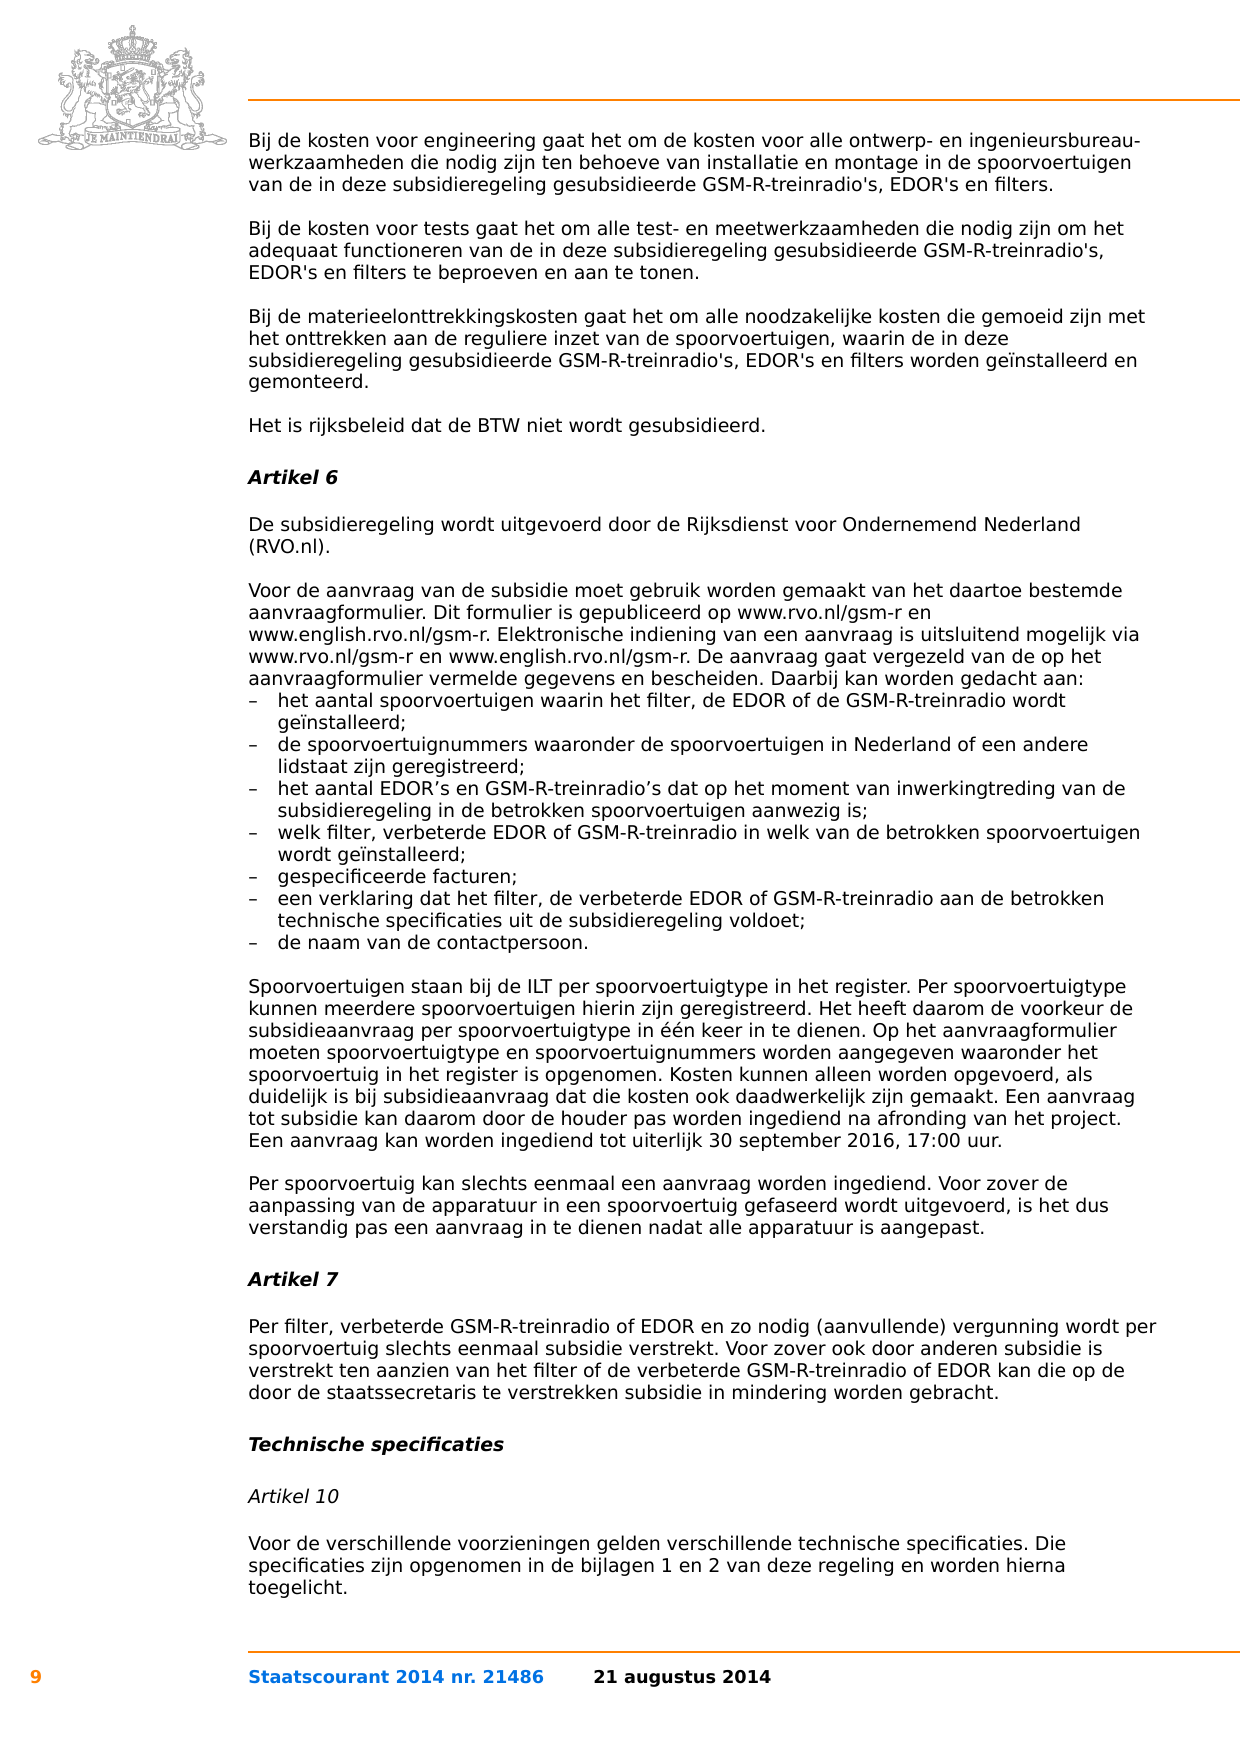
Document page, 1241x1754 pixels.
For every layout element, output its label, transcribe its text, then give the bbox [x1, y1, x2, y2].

text Bij de kosten voor tests gaat het om alle test- en meetwerkzaamheden die nodig zijn om het adequaat functioneren van de in deze subsidieregeling gesubsidieerde GSM-R-treinradio's, EDOR's en filters te beproeven en aan te tonen. [248, 218, 1163, 284]
text Bij de materieelonttrekkingskosten gaat het om alle noodzakelijke kosten die gemoeid zijn met het onttrekken aan de reguliere inzet van de spoorvoertuigen, waarin de in deze subsidieregeling gesubsidieerde GSM-R-treinradio's, EDOR's en filters worden geïnstalleerd en gemonteerd. [248, 306, 1163, 393]
subtitle Artikel 7 [248, 1269, 1163, 1291]
picture [38, 25, 227, 150]
text Per filter, verbeterde GSM-R-treinradio of EDOR en zo nodig (aanvullende) vergunning wordt per spoorvoertuig slechts eenmaal subsidie verstrekt. Voor zover ook door anderen subsidie is verstrekt ten aanzien van het filter of de verbeterde GSM-R-treinradio of EDOR kan die op de door de staatssecretaris te verstrekken subsidie in mindering worden gebracht. [248, 1316, 1163, 1404]
text Voor de verschillende voorzieningen gelden verschillende technische specificaties. Die specificaties zijn opgenomen in de bijlagen 1 en 2 van deze regeling en worden hierna toegelicht. [248, 1533, 1163, 1599]
text – een verklaring dat het filter, de verbeterde EDOR of GSM-R-treinradio aan de betrokken technische specificaties uit de subsidieregeling voldoet; [248, 888, 1163, 932]
subtitle Artikel 10 [248, 1486, 1163, 1508]
subtitle Technische specificaties [248, 1434, 1163, 1456]
subtitle Artikel 6 [248, 467, 1163, 489]
text – gespecificeerde facturen; [248, 866, 1163, 888]
text – welk filter, verbeterde EDOR of GSM-R-treinradio in welk van de betrokken spoorvoertuigen wordt geïnstalleerd; [248, 822, 1163, 866]
text Voor de aanvraag van de subsidie moet gebruik worden gemaakt van het daartoe bestemde aanvraagformulier. Dit formulier is gepubliceerd op www.rvo.nl/gsm-r en www.english.rvo.nl/gsm-r. Elektronische indiening van een aanvraag is uitsluitend mogelijk via www.rvo.nl/gsm-r en www.english.rvo.nl/gsm-r. De aanvraag gaat vergezeld van de op het aanvraagformulier vermelde gegevens en bescheiden. Daarbij kan worden gedacht aan: [248, 580, 1163, 690]
text – de spoorvoertuignummers waaronder de spoorvoertuigen in Nederland of een andere lidstaat zijn geregistreerd; [248, 734, 1163, 778]
text – het aantal spoorvoertuigen waarin het filter, de EDOR of de GSM-R-treinradio wordt geïnstalleerd; [248, 690, 1163, 734]
text Spoorvoertuigen staan bij de ILT per spoorvoertuigtype in het register. Per spoorvoertuigtype kunnen meerdere spoorvoertuigen hierin zijn geregistreerd. Het heeft daarom de voorkeur de subsidieaanvraag per spoorvoertuigtype in één keer in te dienen. Op het aanvraagformulier moeten spoorvoertuigtype en spoorvoertuignummers worden aangegeven waaronder het spoorvoertuig in het register is opgenomen. Kosten kunnen alleen worden opgevoerd, als duidelijk is bij subsidieaanvraag dat die kosten ook daadwerkelijk zijn gemaakt. Een aanvraag tot subsidie kan daarom door de houder pas worden ingediend na afronding van het project. Een aanvraag kan worden ingediend tot uiterlijk 30 september 2016, 17:00 uur. [248, 976, 1163, 1151]
text De subsidieregeling wordt uitgevoerd door de Rijksdienst voor Ondernemend Nederland (RVO.nl). [248, 514, 1163, 558]
text Het is rijksbeleid dat de BTW niet wordt gesubsidieerd. [248, 415, 1163, 437]
text – de naam van de contactpersoon. [248, 932, 1163, 954]
text – het aantal EDOR’s en GSM-R-treinradio’s dat op het moment van inwerkingtreding van de subsidieregeling in de betrokken spoorvoertuigen aanwezig is; [248, 778, 1163, 822]
text Bij de kosten voor engineering gaat het om de kosten voor alle ontwerp- en ingenieursbureau-werkzaamheden die nodig zijn ten behoeve van installatie en montage in de spoorvoertuigen van de in deze subsidieregeling gesubsidieerde GSM-R-treinradio's, EDOR's en filters. [248, 130, 1163, 196]
text Per spoorvoertuig kan slechts eenmaal een aanvraag worden ingediend. Voor zover de aanpassing van de apparatuur in een spoorvoertuig gefaseerd wordt uitgevoerd, is het dus verstandig pas een aanvraag in te dienen nadat alle apparatuur is aangepast. [248, 1173, 1163, 1239]
